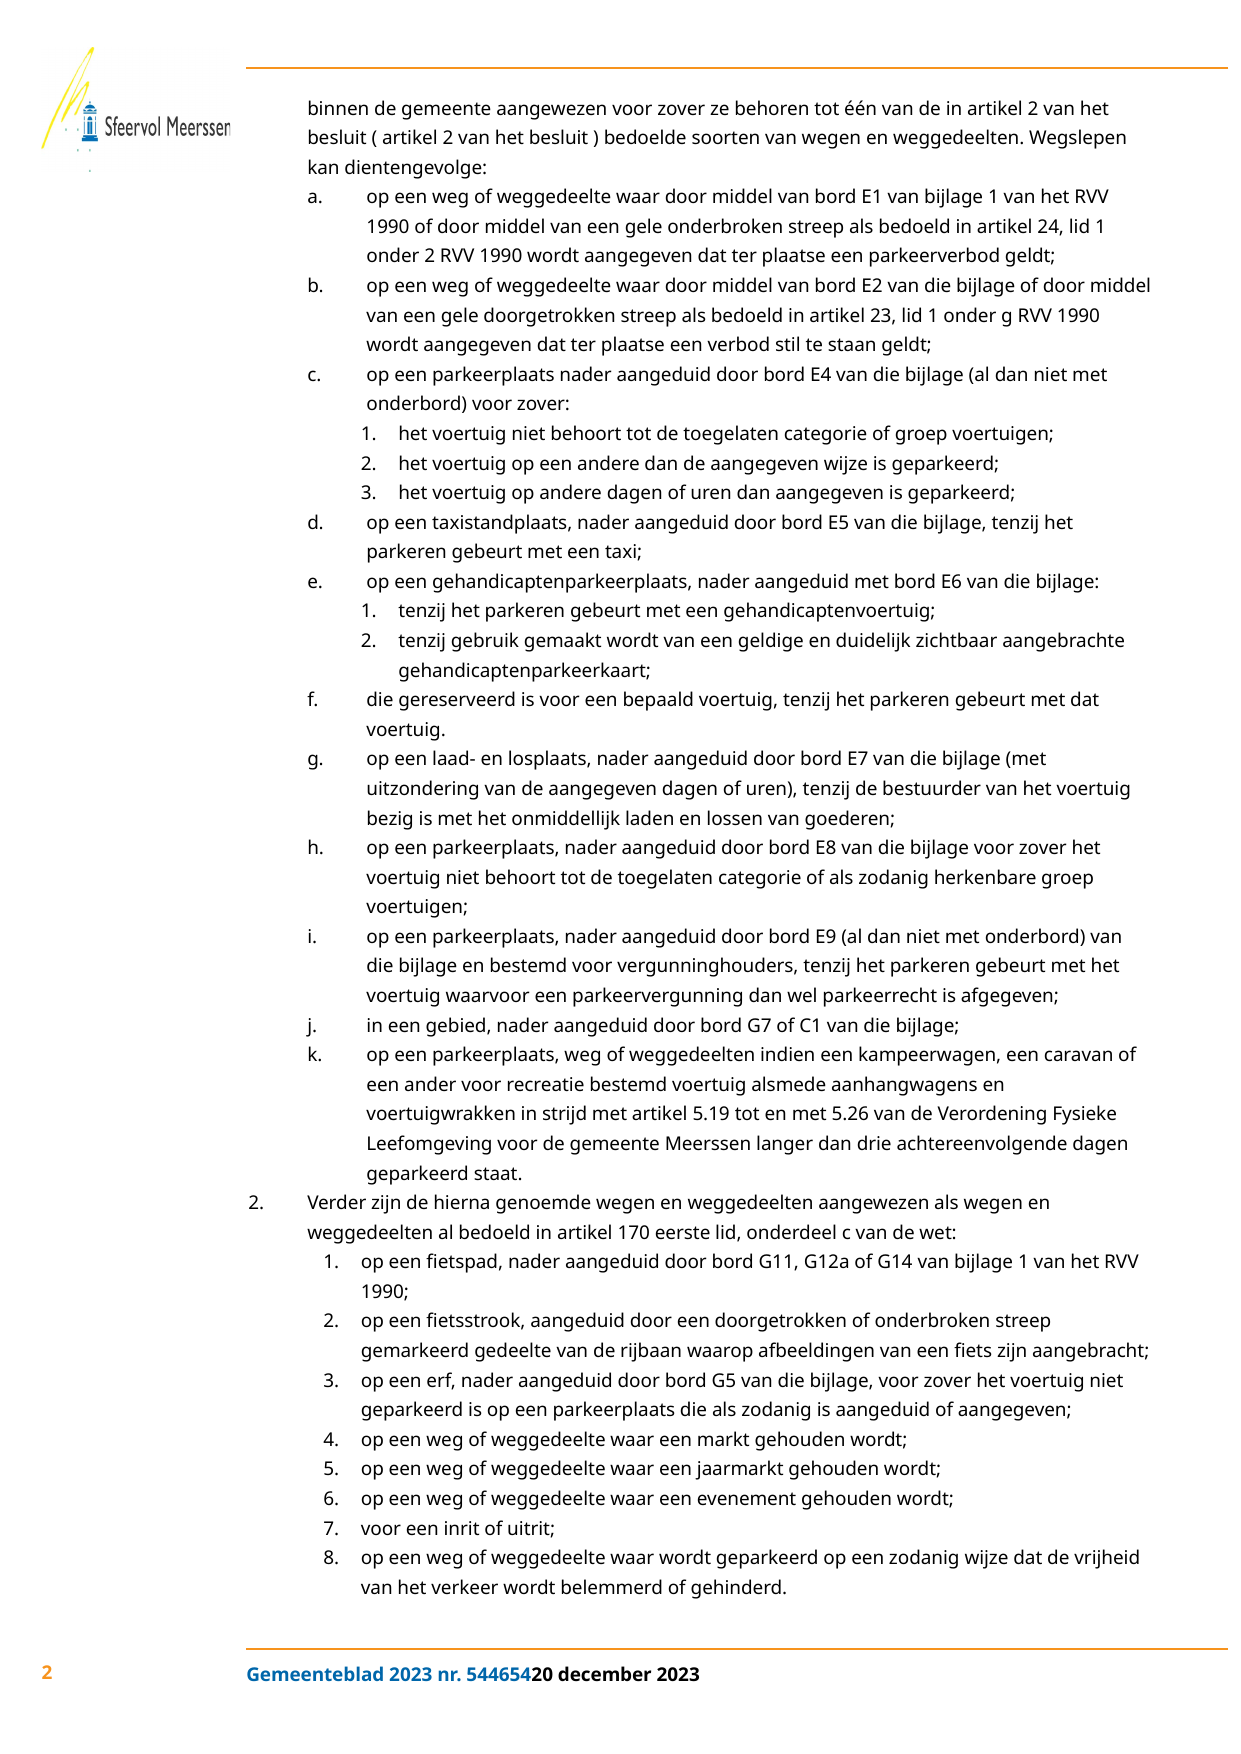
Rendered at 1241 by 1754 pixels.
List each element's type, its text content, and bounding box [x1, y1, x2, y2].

list op een weg of weggedeelte waar een jaarmarkt gehouden wordt; [323, 1456, 1152, 1481]
list op een gehandicaptenparkeerplaats, nader aangeduid met bord E6 van die bijlage: [307, 568, 1152, 594]
list op een parkeerplaats, nader aangeduid door bord E9 (al dan niet met onderbord) van die bijlage en bestemd voor vergunninghouders, tenzij het parkeren gebeurt met het voertuig waarvoor een parkeervergunning dan wel parkeerrecht is afgegeven; [307, 923, 1152, 1008]
list op een weg of weggedeelte waar wordt geparkeerd op een zodanig wijze dat de vrijheid van het verkeer wordt belemmerd of gehinderd. [323, 1544, 1152, 1600]
list die gereserveerd is voor een bepaald voertuig, tenzij het parkeren gebeurt met dat voertuig. [307, 686, 1152, 742]
list op een erf, nader aangeduid door bord G5 van die bijlage, voor zover het voertuig niet geparkeerd is op een parkeerplaats die als zodanig is aangeduid of aangegeven; [323, 1367, 1152, 1422]
list voor een inrit of uitrit; [323, 1515, 1152, 1541]
list tenzij gebruik gemaakt wordt van een geldige en duidelijk zichtbaar aangebrachte gehandicaptenparkeerkaart; [361, 627, 1152, 683]
list op een weg of weggedeelte waar door middel van bord E1 van bijlage 1 van het RVV 1990 of door middel van een gele onderbroken streep als bedoeld in artikel 24, lid 1 onder 2 RVV 1990 wordt aangegeven dat ter plaatse een parkeerverbod geldt; [307, 183, 1152, 268]
list in een gebied, nader aangeduid door bord G7 of C1 van die bijlage; [307, 1012, 1152, 1038]
list op een parkeerplaats nader aangeduid door bord E4 van die bijlage (al dan niet met onderbord) voor zover: [307, 361, 1152, 416]
list op een parkeerplaats, weg of weggedeelten indien een kampeerwagen, een caravan of een ander voor recreatie bestemd voertuig alsmede aanhangwagens en voertuigwrakken in strijd met artikel 5.19 tot en met 5.26 van de Verordening Fysieke Leefomgeving voor de gemeente Meerssen langer dan drie achtereenvolgende dagen geparkeerd staat. [307, 1041, 1152, 1186]
list op een taxistandplaats, nader aangeduid door bord E5 van die bijlage, tenzij het parkeren gebeurt met een taxi; [307, 509, 1152, 564]
list het voertuig op een andere dan de aangegeven wijze is geparkeerd; [361, 450, 1152, 476]
list Verder zijn de hierna genoemde wegen en weggedeelten aangewezen als wegen en weggedeelten al bedoeld in artikel 170 eerste lid, onderdeel c van de wet: [248, 1189, 1152, 1245]
list op een parkeerplaats, nader aangeduid door bord E8 van die bijlage voor zover het voertuig niet behoort tot de toegelaten categorie of als zodanig herkenbare groep voertuigen; [307, 834, 1152, 919]
list op een weg of weggedeelte waar door middel van bord E2 van die bijlage of door middel van een gele doorgetrokken streep als bedoeld in artikel 23, lid 1 onder g RVV 1990 wordt aangegeven dat ter plaatse een verbod stil te staan geldt; [307, 272, 1152, 357]
list op een weg of weggedeelte waar een markt gehouden wordt; [323, 1426, 1152, 1452]
list binnen de gemeente aangewezen voor zover ze behoren tot één van de in artikel 2 van het besluit ( artikel 2 van het besluit ) bedoelde soorten van wegen en weggedeelten. Wegslepen kan dientengevolge: [248, 95, 1152, 180]
list op een weg of weggedeelte waar een evenement gehouden wordt; [323, 1485, 1152, 1511]
list het voertuig op andere dagen of uren dan aangegeven is geparkeerd; [361, 479, 1152, 505]
list op een fietspad, nader aangeduid door bord G11, G12a of G14 van bijlage 1 van het RVV 1990; [323, 1248, 1152, 1304]
list het voertuig niet behoort tot de toegelaten categorie of groep voertuigen; [361, 420, 1152, 446]
list op een laad- en losplaats, nader aangeduid door bord E7 van die bijlage (met uitzondering van de aangegeven dagen of uren), tenzij de bestuurder van het voertuig bezig is met het onmiddellijk laden en lossen van goederen; [307, 746, 1152, 831]
list op een fietsstrook, aangeduid door een doorgetrokken of onderbroken streep gemarkeerd gedeelte van de rijbaan waarop afbeeldingen van een fiets zijn aangebracht; [323, 1308, 1152, 1363]
picture [41, 47, 231, 172]
list tenzij het parkeren gebeurt met een gehandicaptenvoertuig; [361, 598, 1152, 623]
